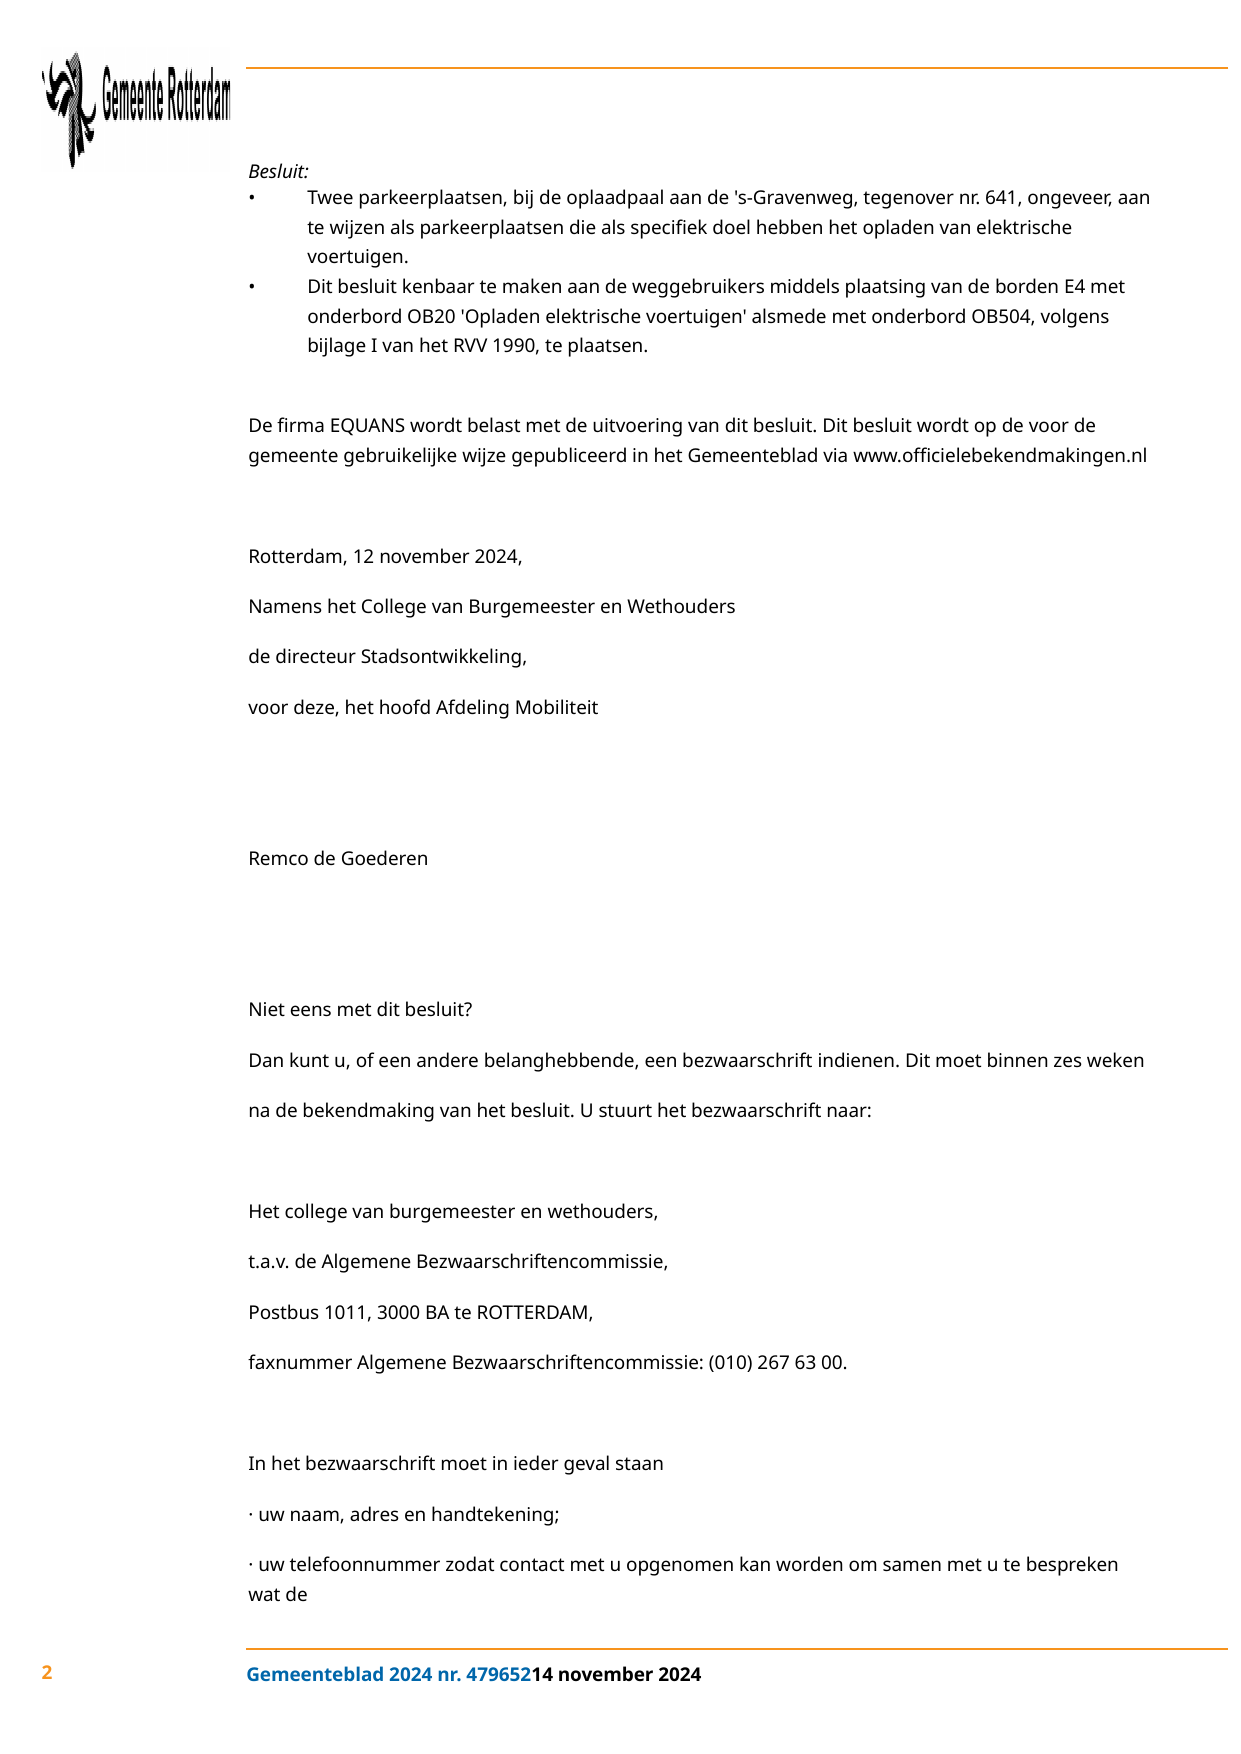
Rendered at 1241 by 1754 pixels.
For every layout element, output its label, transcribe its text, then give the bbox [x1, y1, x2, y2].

text Postbus 1011, 3000 BA te ROTTERDAM, [248, 1299, 1152, 1325]
text Namens het College van Burgemeester en Wethouders [248, 593, 1152, 619]
text In het bezwaarschrift moet in ieder geval staan [248, 1450, 1152, 1476]
text faxnummer Algemene Bezwaarschriftencommissie: (010) 267 63 00. [248, 1349, 1152, 1375]
list Twee parkeerplaatsen, bij de oplaadpaal aan de 's-Gravenweg, tegenover nr. 641, ongeveer, aan te wijzen als parkeerplaatsen die als specifiek doel hebben het opladen van elektrische voertuigen. [248, 184, 1152, 269]
text Dan kunt u, of een andere belanghebbende, een bezwaarschrift indienen. Dit moet binnen zes weken [248, 1047, 1152, 1073]
text de directeur Stadsontwikkeling, [248, 644, 1152, 669]
text · uw telefoonnummer zodat contact met u opgenomen kan worden om samen met u te bespreken wat de [248, 1551, 1152, 1606]
text Rotterdam, 12 november 2024, [248, 543, 1152, 568]
text Remco de Goederen [248, 845, 1152, 871]
text voor deze, het hoofd Afdeling Mobiliteit [248, 694, 1152, 720]
text Niet eens met dit besluit? [248, 997, 1152, 1022]
text Besluit: [248, 159, 1152, 184]
text · uw naam, adres en handtekening; [248, 1501, 1152, 1526]
text Het college van burgemeester en wethouders, [248, 1198, 1152, 1224]
text De firma EQUANS wordt belast met de uitvoering van dit besluit. Dit besluit wordt op de voor de gemeente gebruikelijke wijze gepubliceerd in het Gemeenteblad via www.officielebekendmakingen.nl [248, 412, 1152, 468]
text t.a.v. de Algemene Bezwaarschriftencommissie, [248, 1249, 1152, 1274]
picture [41, 47, 231, 172]
text na de bekendmaking van het besluit. U stuurt het bezwaarschrift naar: [248, 1097, 1152, 1123]
list Dit besluit kenbaar te maken aan de weggebruikers middels plaatsing van de borden E4 met onderbord OB20 'Opladen elektrische voertuigen' alsmede met onderbord OB504, volgens bijlage I van het RVV 1990, te plaatsen. [248, 273, 1152, 358]
